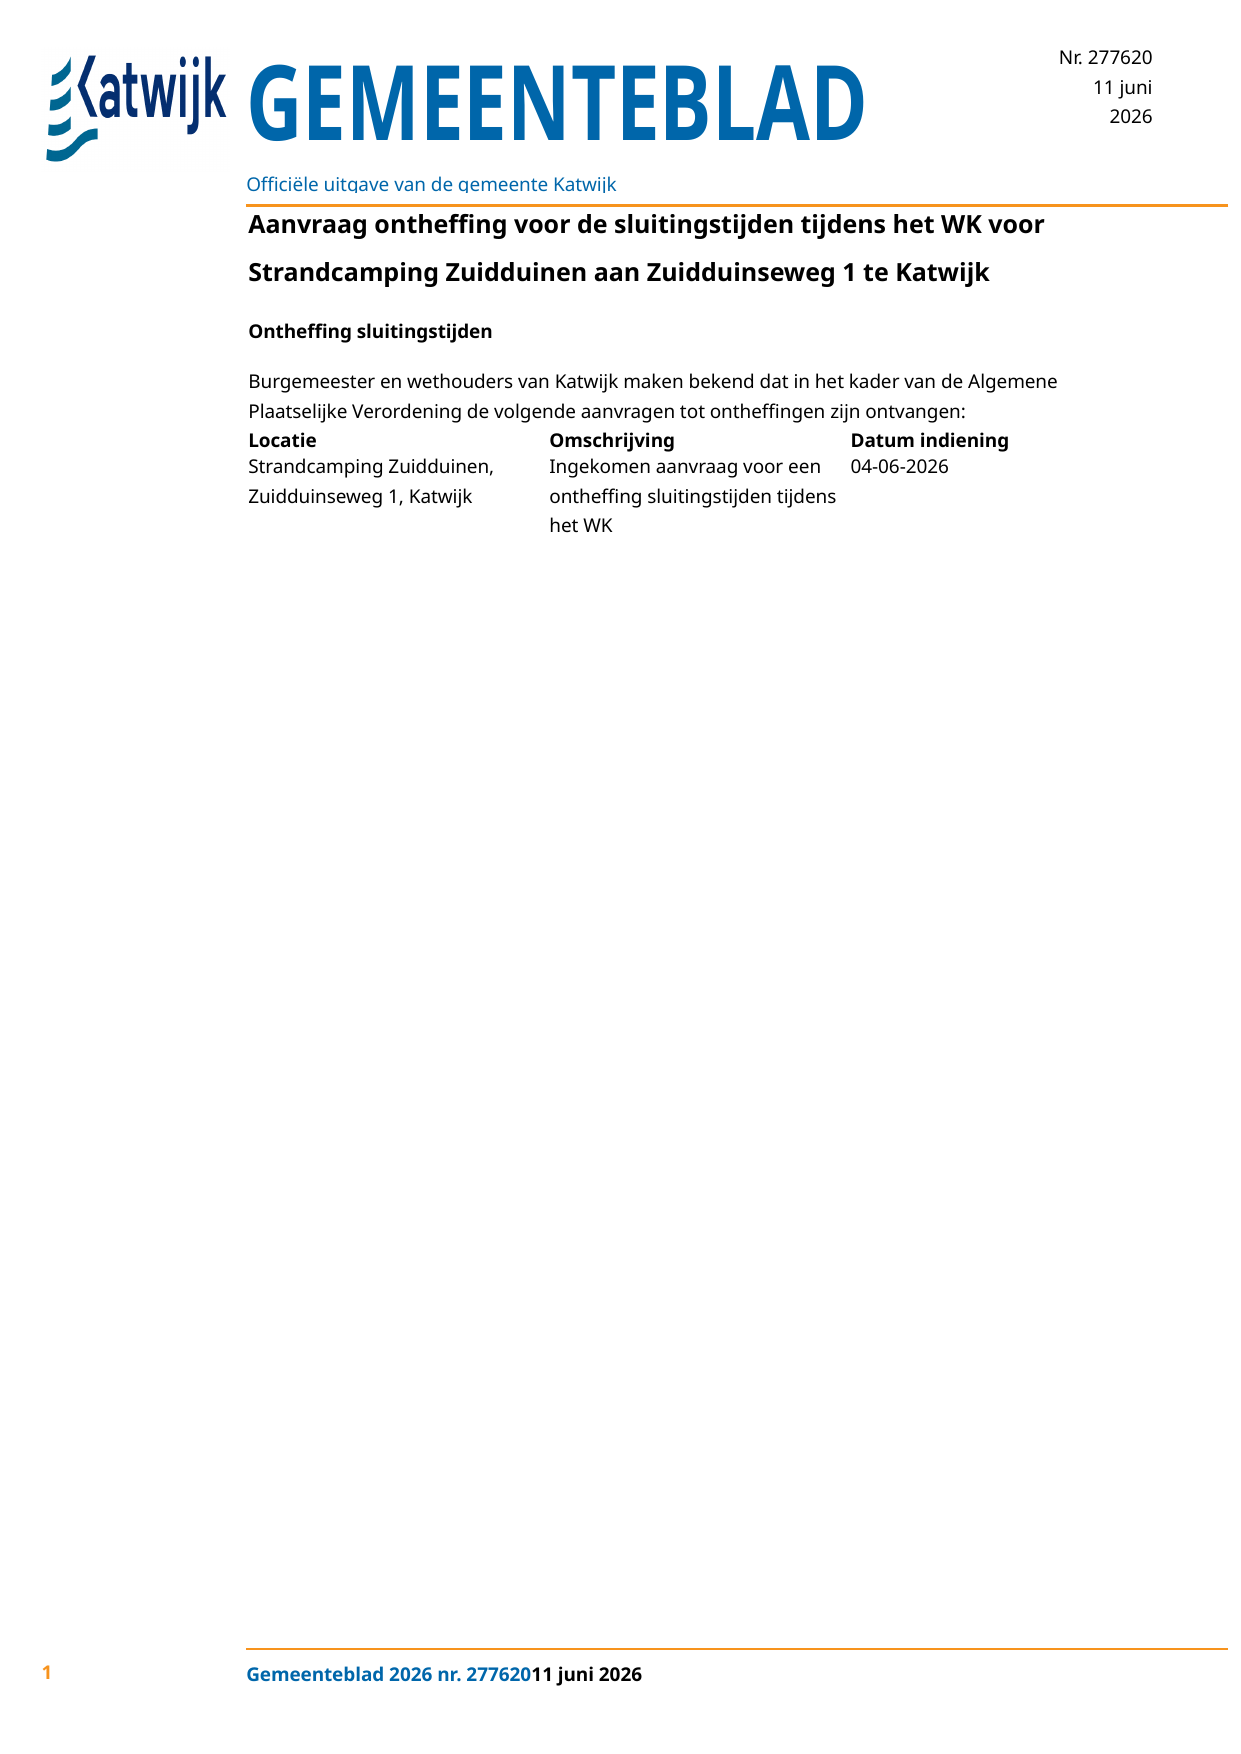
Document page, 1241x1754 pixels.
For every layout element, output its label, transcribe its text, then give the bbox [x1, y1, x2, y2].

table_cell Strandcamping Zuidduinen, Zuidduinseweg 1, Katwijk [248, 453, 549, 538]
picture [41, 47, 231, 172]
table_header Datum indiening [850, 428, 1152, 453]
table_header Locatie [248, 428, 549, 453]
text Ontheffing sluitingstijden [248, 318, 1152, 344]
table_cell Ingekomen aanvraag voor een ontheffing sluitingstijden tijdens het WK [549, 453, 850, 538]
table_header Omschrijving [549, 428, 850, 453]
text Aanvraag ontheffing voor de sluitingstijden tijdens het WK voor Strandcamping Zuidduinen aan Zuidduinseweg 1 te Katwijk [248, 207, 1152, 288]
text Burgemeester en wethouders van Katwijk maken bekend dat in het kader van de Algemene Plaatselijke Verordening de volgende aanvragen tot ontheffingen zijn ontvangen: [248, 368, 1152, 424]
table_cell 04-06-2026 [850, 453, 1152, 538]
